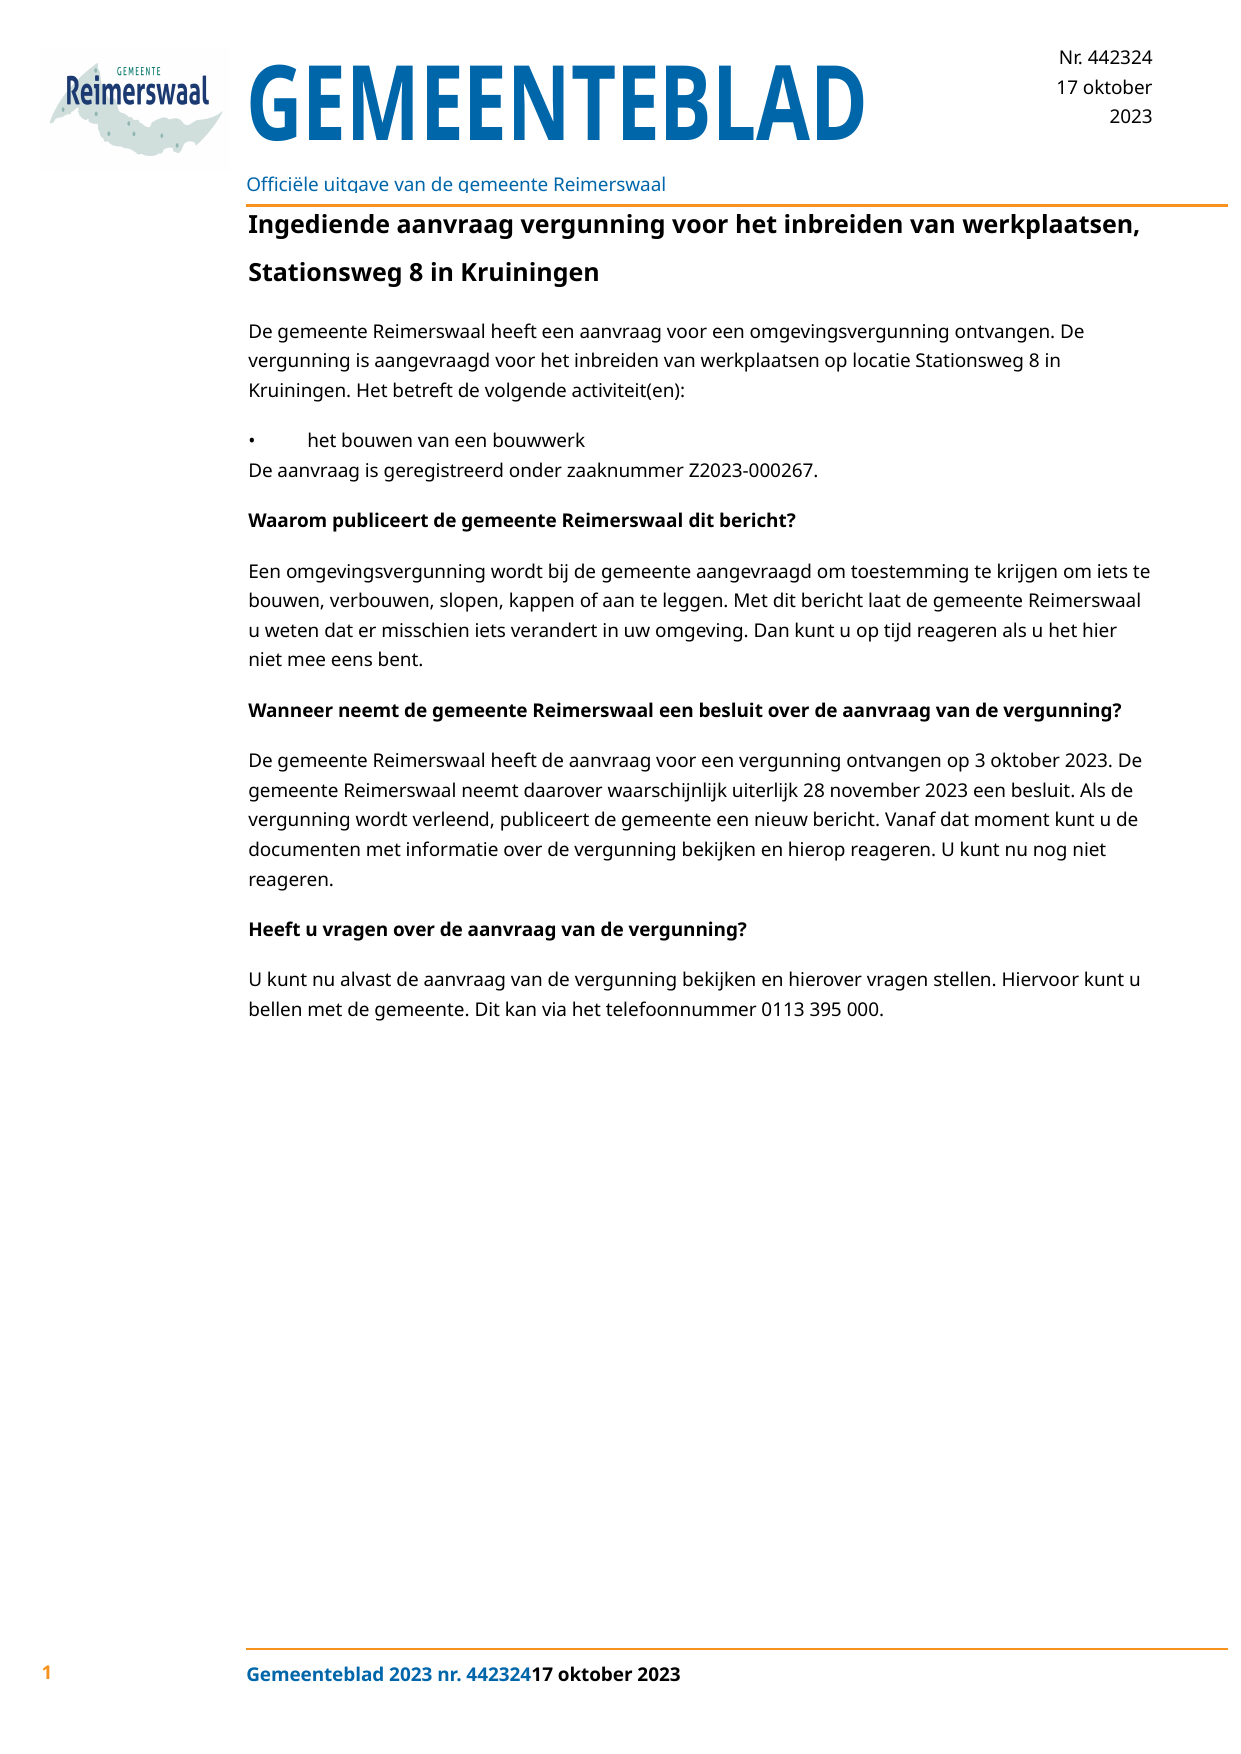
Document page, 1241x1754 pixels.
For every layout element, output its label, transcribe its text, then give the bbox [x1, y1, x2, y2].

text Waarom publiceert de gemeente Reimerswaal dit bericht? [248, 507, 1152, 533]
text U kunt nu alvast de aanvraag van de vergunning bekijken en hierover vragen stellen. Hiervoor kunt u bellen met de gemeente. Dit kan via het telefoonnummer 0113 395 000. [248, 967, 1152, 1022]
picture [41, 47, 231, 172]
text De gemeente Reimerswaal heeft de aanvraag voor een vergunning ontvangen op 3 oktober 2023. De gemeente Reimerswaal neemt daarover waarschijnlijk uiterlijk 28 november 2023 een besluit. Als de vergunning wordt verleend, publiceert de gemeente een nieuw bericht. Vanaf dat moment kunt u de documenten met informatie over de vergunning bekijken en hierop reageren. U kunt nu nog niet reageren. [248, 747, 1152, 892]
text De aanvraag is geregistreerd onder zaaknummer Z2023-000267. [248, 457, 1152, 483]
text Wanneer neemt de gemeente Reimerswaal een besluit over de aanvraag van de vergunning? [248, 697, 1152, 723]
text Ingediende aanvraag vergunning voor het inbreiden van werkplaatsen, Stationsweg 8 in Kruiningen [248, 207, 1152, 288]
list het bouwen van een bouwwerk [248, 427, 1152, 453]
text De gemeente Reimerswaal heeft een aanvraag voor een omgevingsvergunning ontvangen. De vergunning is aangevraagd voor het inbreiden van werkplaatsen op locatie Stationsweg 8 in Kruiningen. Het betreft de volgende activiteit(en): [248, 318, 1152, 403]
text Heeft u vragen over de aanvraag van de vergunning? [248, 916, 1152, 942]
text Een omgevingsvergunning wordt bij de gemeente aangevraagd om toestemming te krijgen om iets te bouwen, verbouwen, slopen, kappen of aan te leggen. Met dit bericht laat de gemeente Reimerswaal u weten dat er misschien iets verandert in uw omgeving. Dan kunt u op tijd reageren als u het hier niet mee eens bent. [248, 558, 1152, 672]
